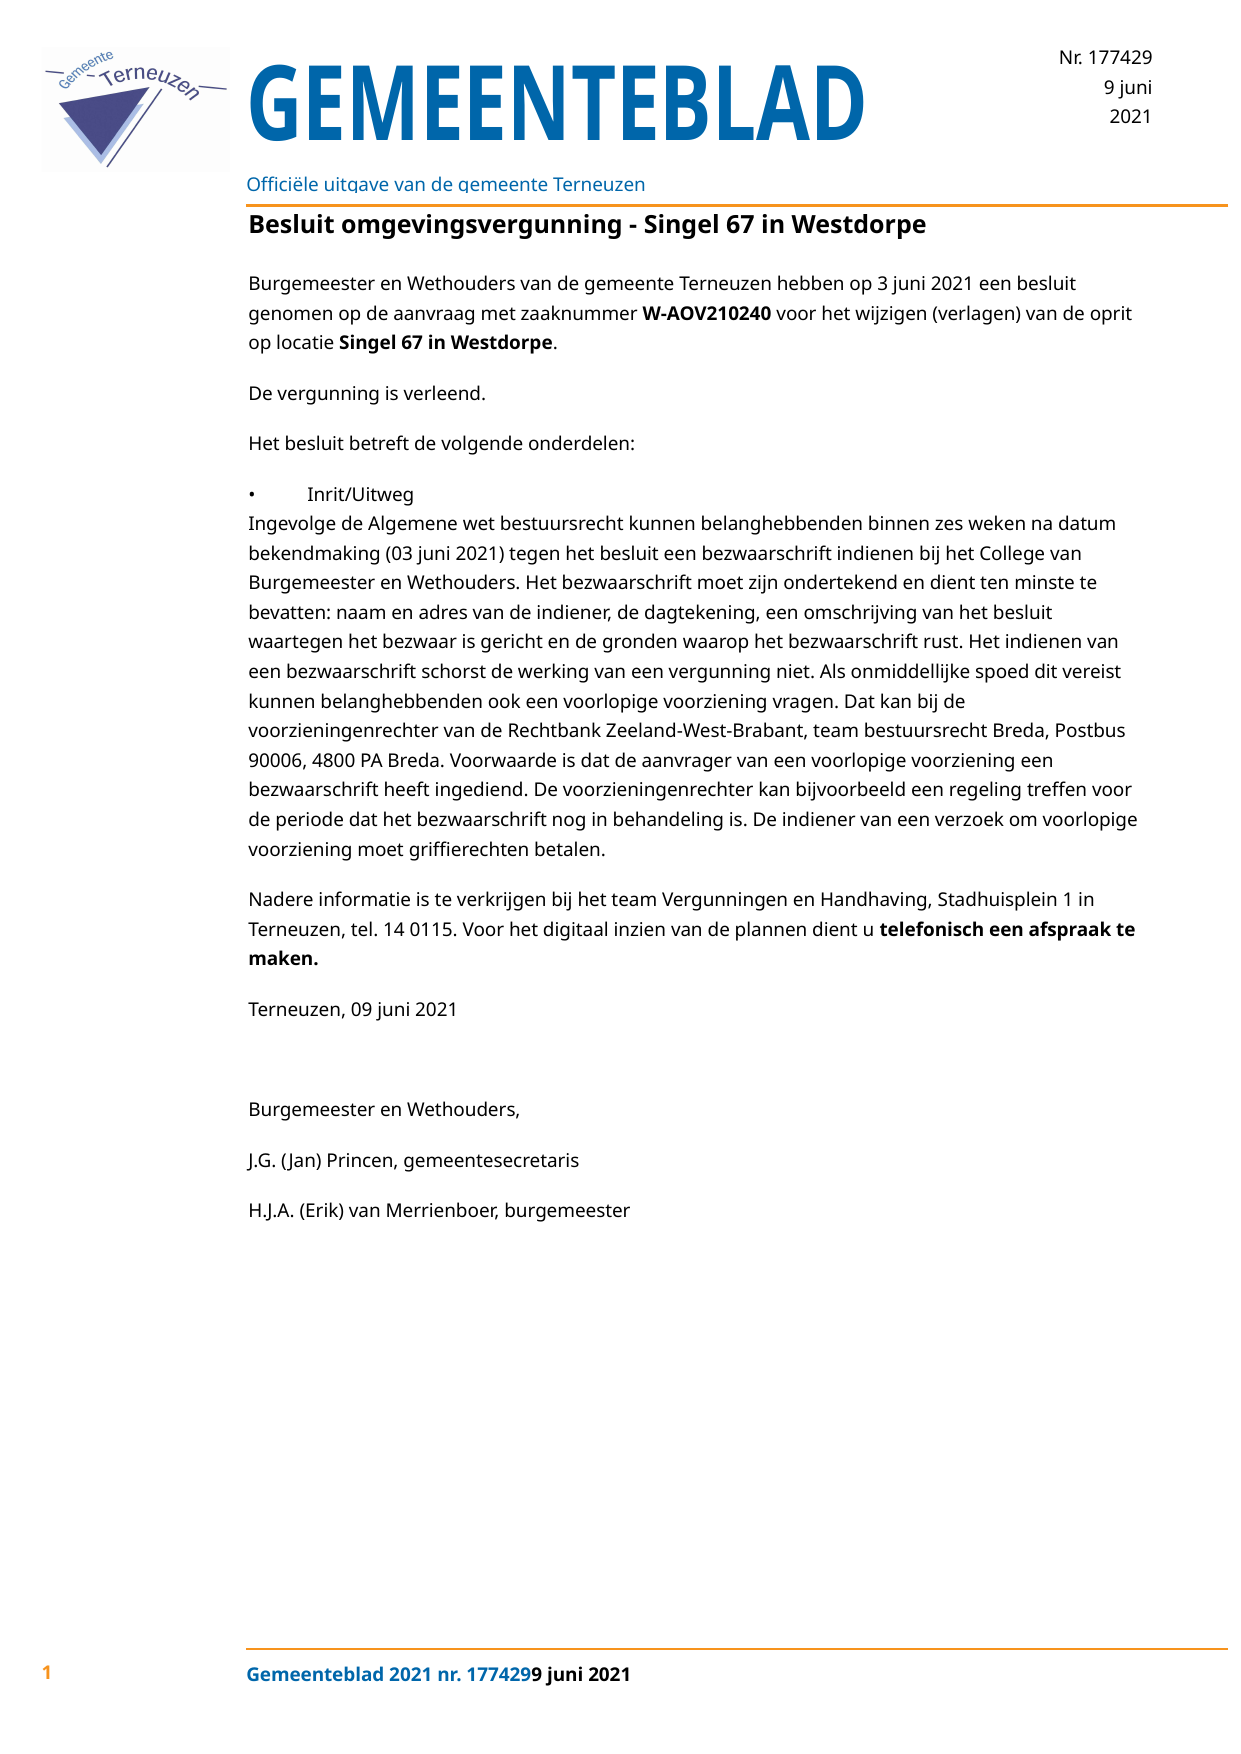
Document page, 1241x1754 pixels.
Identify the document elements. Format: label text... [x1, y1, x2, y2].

text Burgemeester en Wethouders van de gemeente Terneuzen hebben op 3 juni 2021 een besluit genomen op de aanvraag met zaaknummer W-AOV210240 voor het wijzigen (verlagen) van de oprit op locatie Singel 67 in Westdorpe. [248, 270, 1152, 355]
text Burgemeester en Wethouders, [248, 1097, 1152, 1122]
text Het besluit betreft de volgende onderdelen: [248, 430, 1152, 456]
text J.G. (Jan) Princen, gemeentesecretaris [248, 1147, 1152, 1173]
picture [41, 47, 231, 172]
text De vergunning is verleend. [248, 380, 1152, 406]
text Nadere informatie is te verkrijgen bij het team Vergunningen en Handhaving, Stadhuisplein 1 in Terneuzen, tel. 14 0115. Voor het digitaal inzien van de plannen dient u telefonisch een afspraak te maken. [248, 886, 1152, 971]
text Besluit omgevingsvergunning - Singel 67 in Westdorpe [248, 207, 1152, 241]
text Terneuzen, 09 juni 2021 [248, 996, 1152, 1021]
list Inrit/Uitweg [248, 481, 1152, 506]
text Ingevolge de Algemene wet bestuursrecht kunnen belanghebbenden binnen zes weken na datum bekendmaking (03 juni 2021) tegen het besluit een bezwaarschrift indienen bij het College van Burgemeester en Wethouders. Het bezwaarschrift moet zijn ondertekend en dient ten minste te bevatten: naam en adres van de indiener, de dagtekening, een omschrijving van het besluit waartegen het bezwaar is gericht en de gronden waarop het bezwaarschrift rust. Het indienen van een bezwaarschrift schorst de werking van een vergunning niet. Als onmiddellijke spoed dit vereist kunnen belanghebbenden ook een voorlopige voorziening vragen. Dat kan bij de voorzieningenrechter van de Rechtbank Zeeland-West-Brabant, team bestuursrecht Breda, Postbus 90006, 4800 PA Breda. Voorwaarde is dat de aanvrager van een voorlopige voorziening een bezwaarschrift heeft ingediend. De voorzieningenrechter kan bijvoorbeeld een regeling treffen voor de periode dat het bezwaarschrift nog in behandeling is. De indiener van een verzoek om voorlopige voorziening moet griffierechten betalen. [248, 510, 1152, 861]
text H.J.A. (Erik) van Merrienboer, burgemeester [248, 1197, 1152, 1223]
